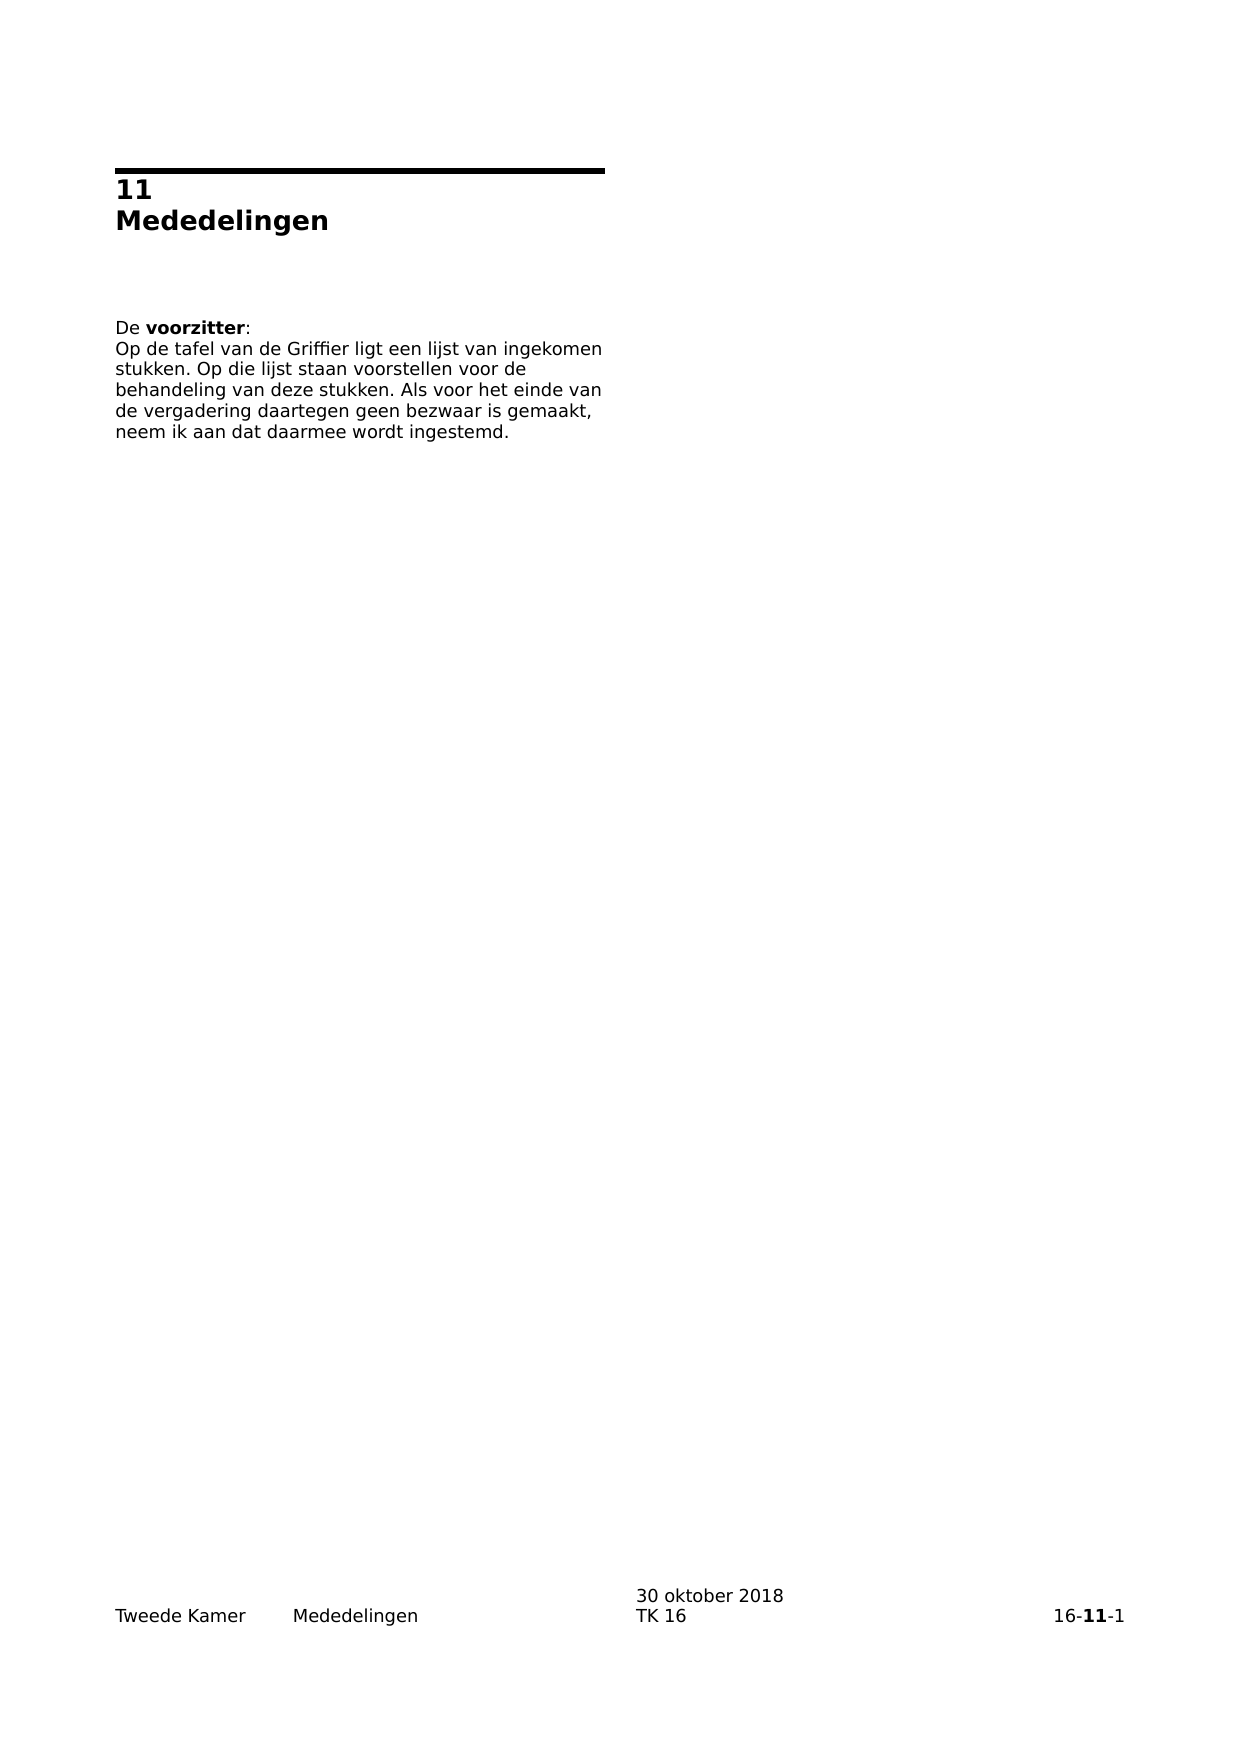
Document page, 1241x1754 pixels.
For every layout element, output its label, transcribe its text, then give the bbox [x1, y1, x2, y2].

text De voorzitter: [115, 318, 605, 338]
title 11 Mededelingen [115, 174, 605, 237]
text Op de tafel van de Griffier ligt een lijst van ingekomen stukken. Op die lijst staan voorstellen voor de behandeling van deze stukken. Als voor het einde van de vergadering daartegen geen bezwaar is gemaakt, neem ik aan dat daarmee wordt ingestemd. [115, 338, 605, 442]
